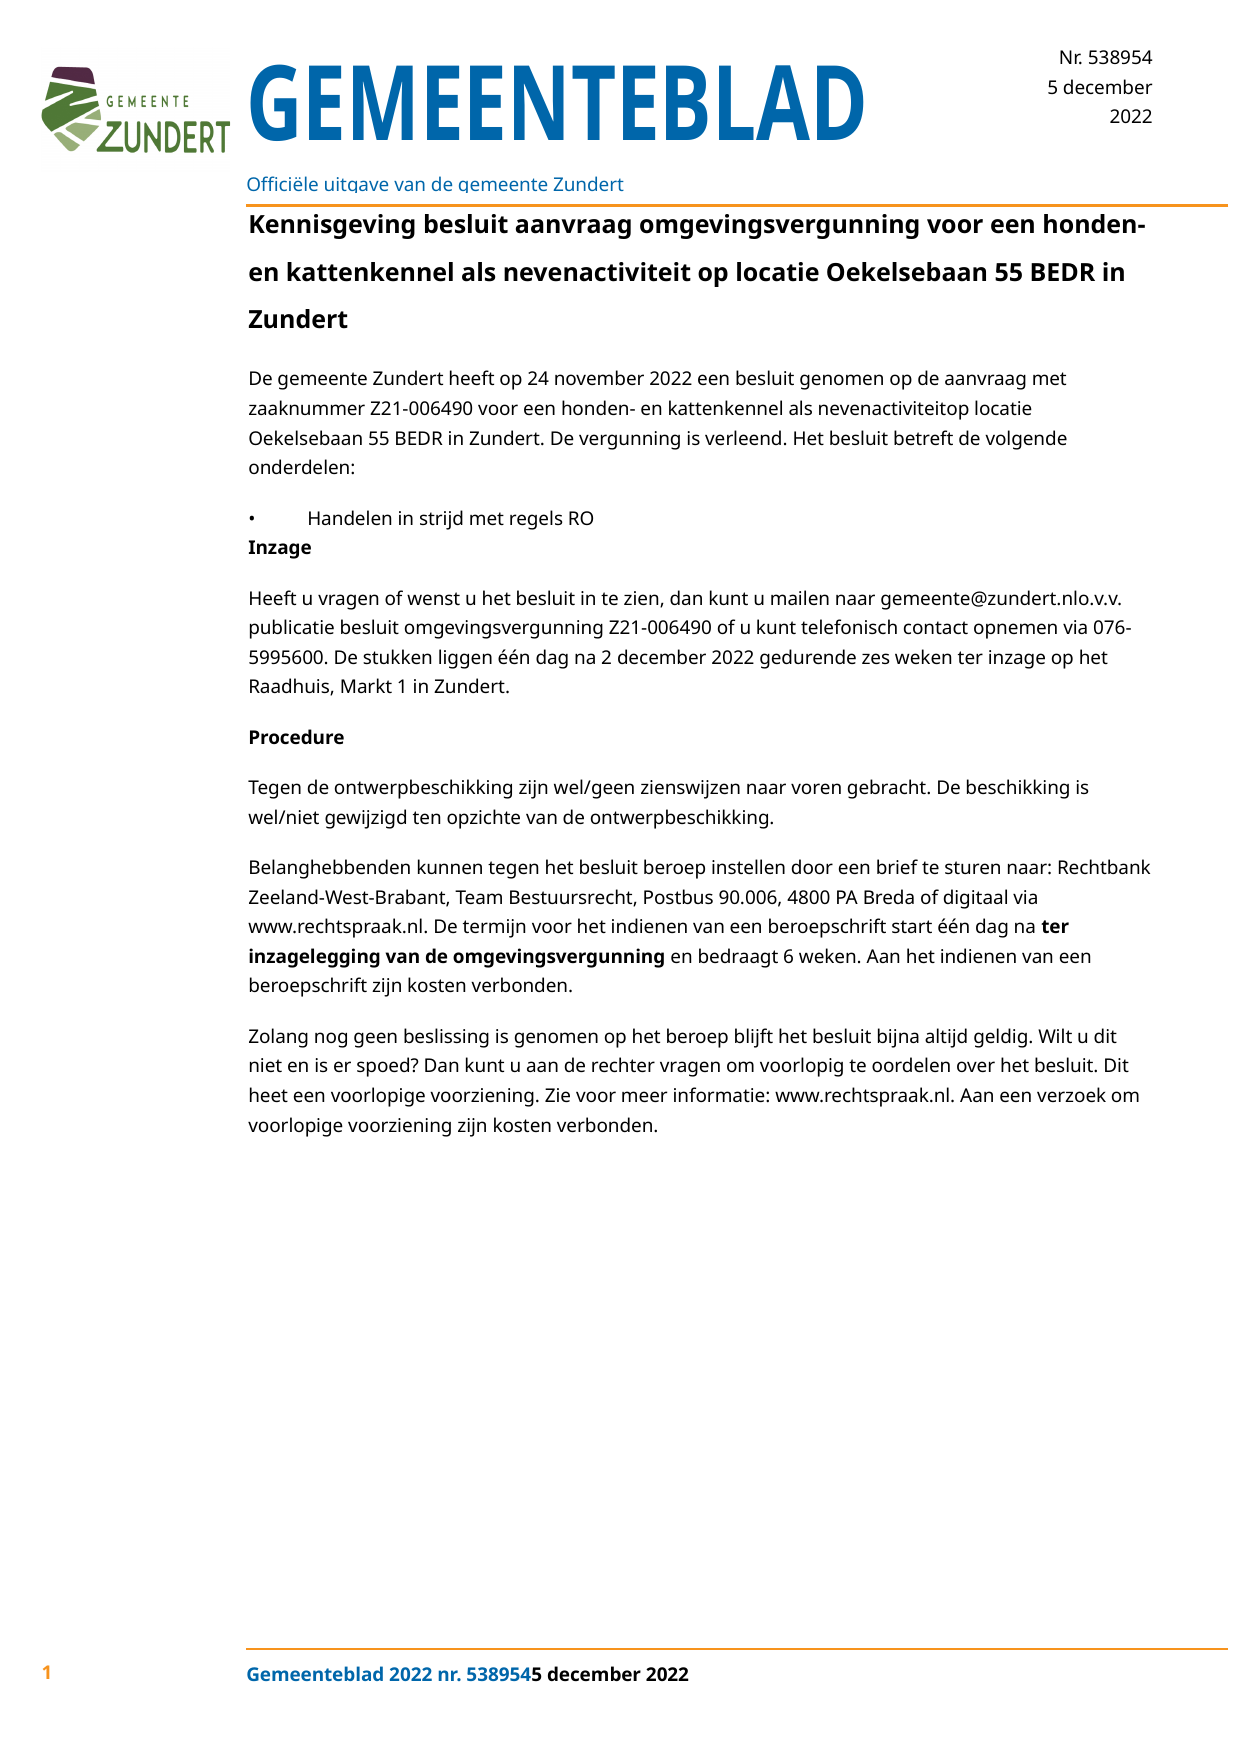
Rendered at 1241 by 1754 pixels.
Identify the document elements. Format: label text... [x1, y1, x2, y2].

list Handelen in strijd met regels RO [248, 505, 1152, 530]
picture [41, 47, 231, 172]
text Zolang nog geen beslissing is genomen op het beroep blijft het besluit bijna altijd geldig. Wilt u dit niet en is er spoed? Dan kunt u aan de rechter vragen om voorlopig te oordelen over het besluit. Dit heet een voorlopige voorziening. Zie voor meer informatie: www.rechtspraak.nl. Aan een verzoek om voorlopige voorziening zijn kosten verbonden. [248, 1023, 1152, 1137]
text Heeft u vragen of wenst u het besluit in te zien, dan kunt u mailen naar gemeente@zundert.nlo.v.v. publicatie besluit omgevingsvergunning Z21-006490 of u kunt telefonisch contact opnemen via 076-5995600. De stukken liggen één dag na 2 december 2022 gedurende zes weken ter inzage op het Raadhuis, Markt 1 in Zundert. [248, 585, 1152, 699]
text De gemeente Zundert heeft op 24 november 2022 een besluit genomen op de aanvraag met zaaknummer Z21-006490 voor een honden- en kattenkennel als nevenactiviteitop locatie Oekelsebaan 55 BEDR in Zundert. De vergunning is verleend. Het besluit betreft de volgende onderdelen: [248, 366, 1152, 480]
text Kennisgeving besluit aanvraag omgevingsvergunning voor een honden- en kattenkennel als nevenactiviteit op locatie Oekelsebaan 55 BEDR in Zundert [248, 207, 1152, 336]
text Belanghebbenden kunnen tegen het besluit beroep instellen door een brief te sturen naar: Rechtbank Zeeland-West-Brabant, Team Bestuursrecht, Postbus 90.006, 4800 PA Breda of digitaal via www.rechtspraak.nl. De termijn voor het indienen van een beroepschrift start één dag na ter inzagelegging van de omgevingsvergunning en bedraagt 6 weken. Aan het indienen van een beroepschrift zijn kosten verbonden. [248, 854, 1152, 998]
text Inzage [248, 534, 1152, 560]
text Procedure [248, 724, 1152, 749]
text Tegen de ontwerpbeschikking zijn wel/geen zienswijzen naar voren gebracht. De beschikking is wel/niet gewijzigd ten opzichte van de ontwerpbeschikking. [248, 774, 1152, 829]
